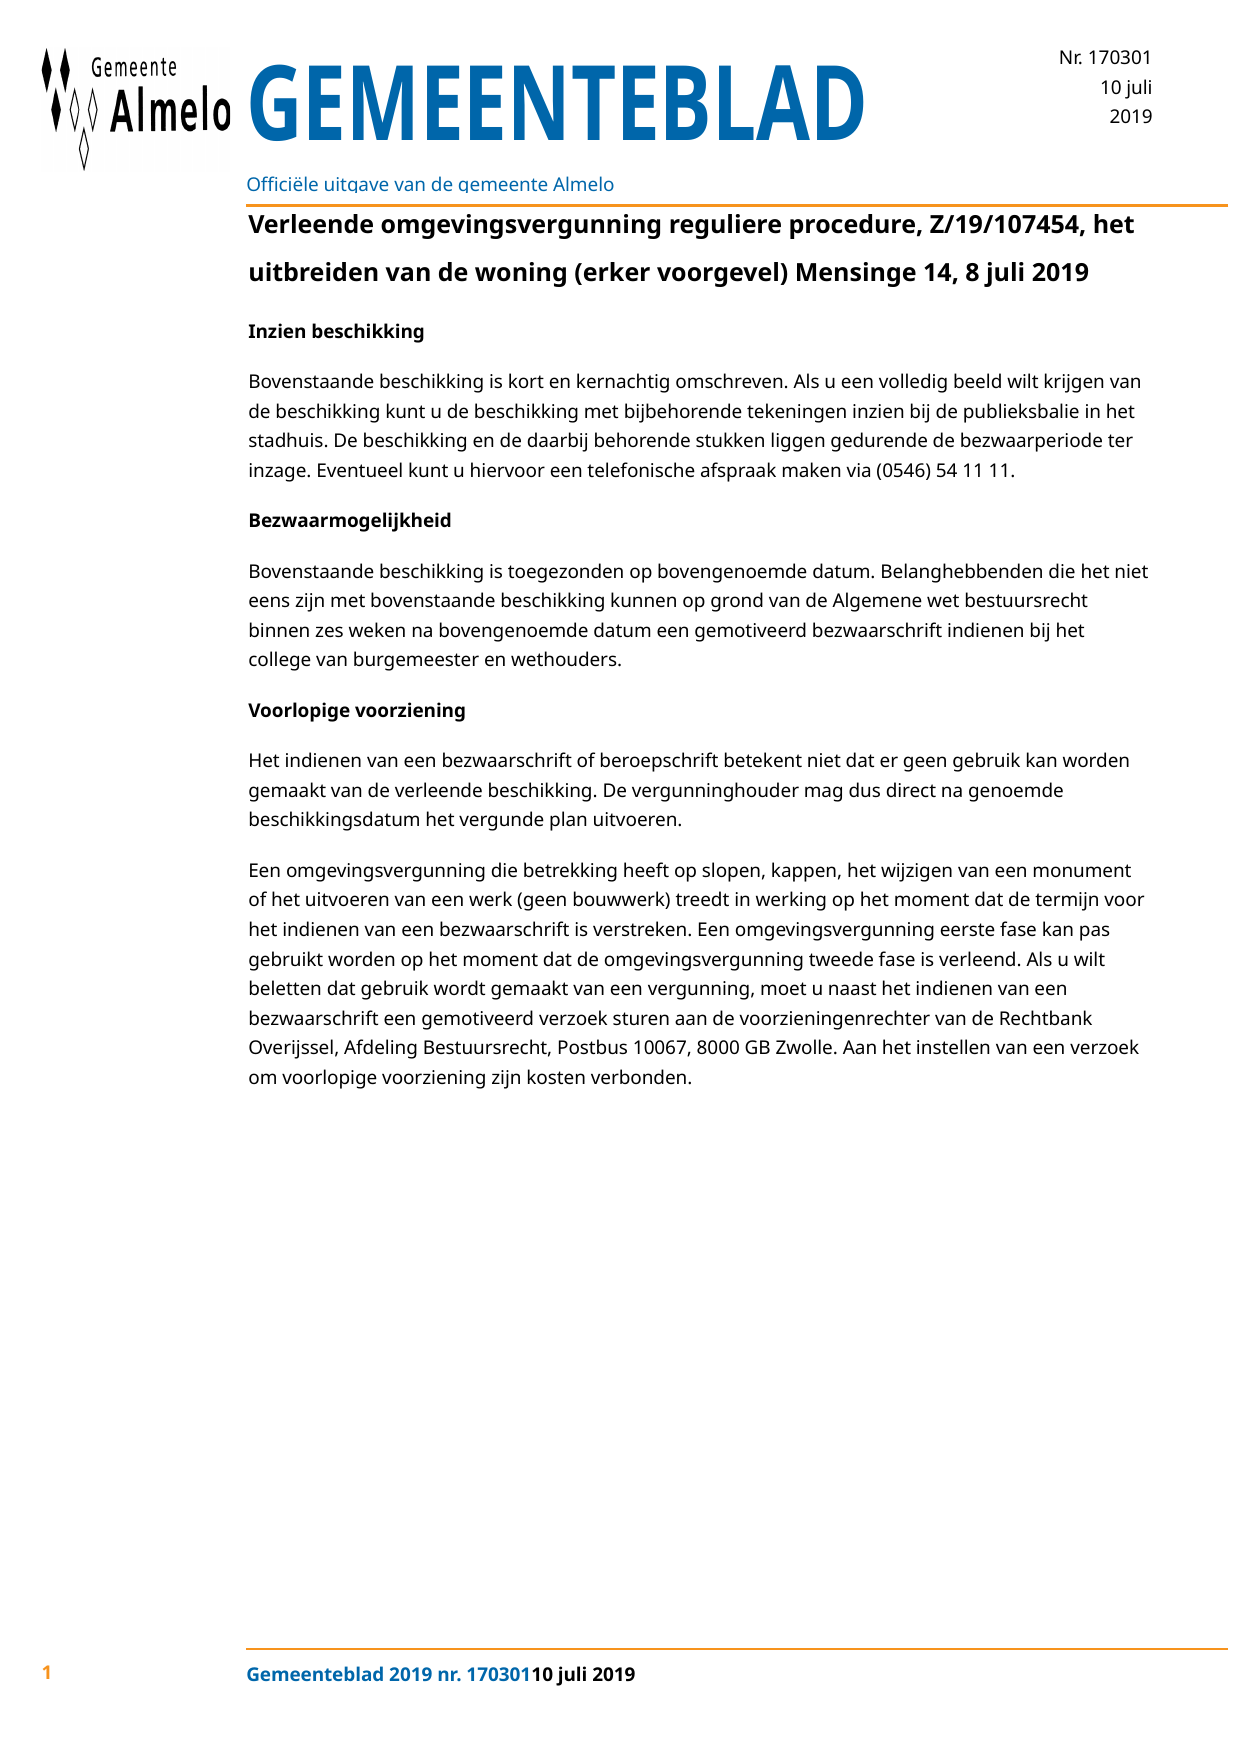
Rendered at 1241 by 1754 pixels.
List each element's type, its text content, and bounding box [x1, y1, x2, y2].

text Verleende omgevingsvergunning reguliere procedure, Z/19/107454, het uitbreiden van de woning (erker voorgevel) Mensinge 14, 8 juli 2019 [248, 207, 1152, 288]
text Bovenstaande beschikking is toegezonden op bovengenoemde datum. Belanghebbenden die het niet eens zijn met bovenstaande beschikking kunnen op grond van de Algemene wet bestuursrecht binnen zes weken na bovengenoemde datum een gemotiveerd bezwaarschrift indienen bij het college van burgemeester en wethouders. [248, 558, 1152, 672]
text Bezwaarmogelijkheid [248, 507, 1152, 533]
text Voorlopige voorziening [248, 697, 1152, 723]
text Een omgevingsvergunning die betrekking heeft op slopen, kappen, het wijzigen van een monument of het uitvoeren van een werk (geen bouwwerk) treedt in werking op het moment dat de termijn voor het indienen van een bezwaarschrift is verstreken. Een omgevingsvergunning eerste fase kan pas gebruikt worden op het moment dat de omgevingsvergunning tweede fase is verleend. Als u wilt beletten dat gebruik wordt gemaakt van een vergunning, moet u naast het indienen van een bezwaarschrift een gemotiveerd verzoek sturen aan de voorzieningenrechter van de Rechtbank Overijssel, Afdeling Bestuursrecht, Postbus 10067, 8000 GB Zwolle. Aan het instellen van een verzoek om voorlopige voorziening zijn kosten verbonden. [248, 857, 1152, 1090]
text Bovenstaande beschikking is kort en kernachtig omschreven. Als u een volledig beeld wilt krijgen van de beschikking kunt u de beschikking met bijbehorende tekeningen inzien bij de publieksbalie in het stadhuis. De beschikking en de daarbij behorende stukken liggen gedurende de bezwaarperiode ter inzage. Eventueel kunt u hiervoor een telefonische afspraak maken via (0546) 54 11 11. [248, 368, 1152, 483]
text Het indienen van een bezwaarschrift of beroepschrift betekent niet dat er geen gebruik kan worden gemaakt van de verleende beschikking. De vergunninghouder mag dus direct na genoemde beschikkingsdatum het vergunde plan uitvoeren. [248, 747, 1152, 832]
text Inzien beschikking [248, 318, 1152, 344]
picture [41, 47, 231, 172]
